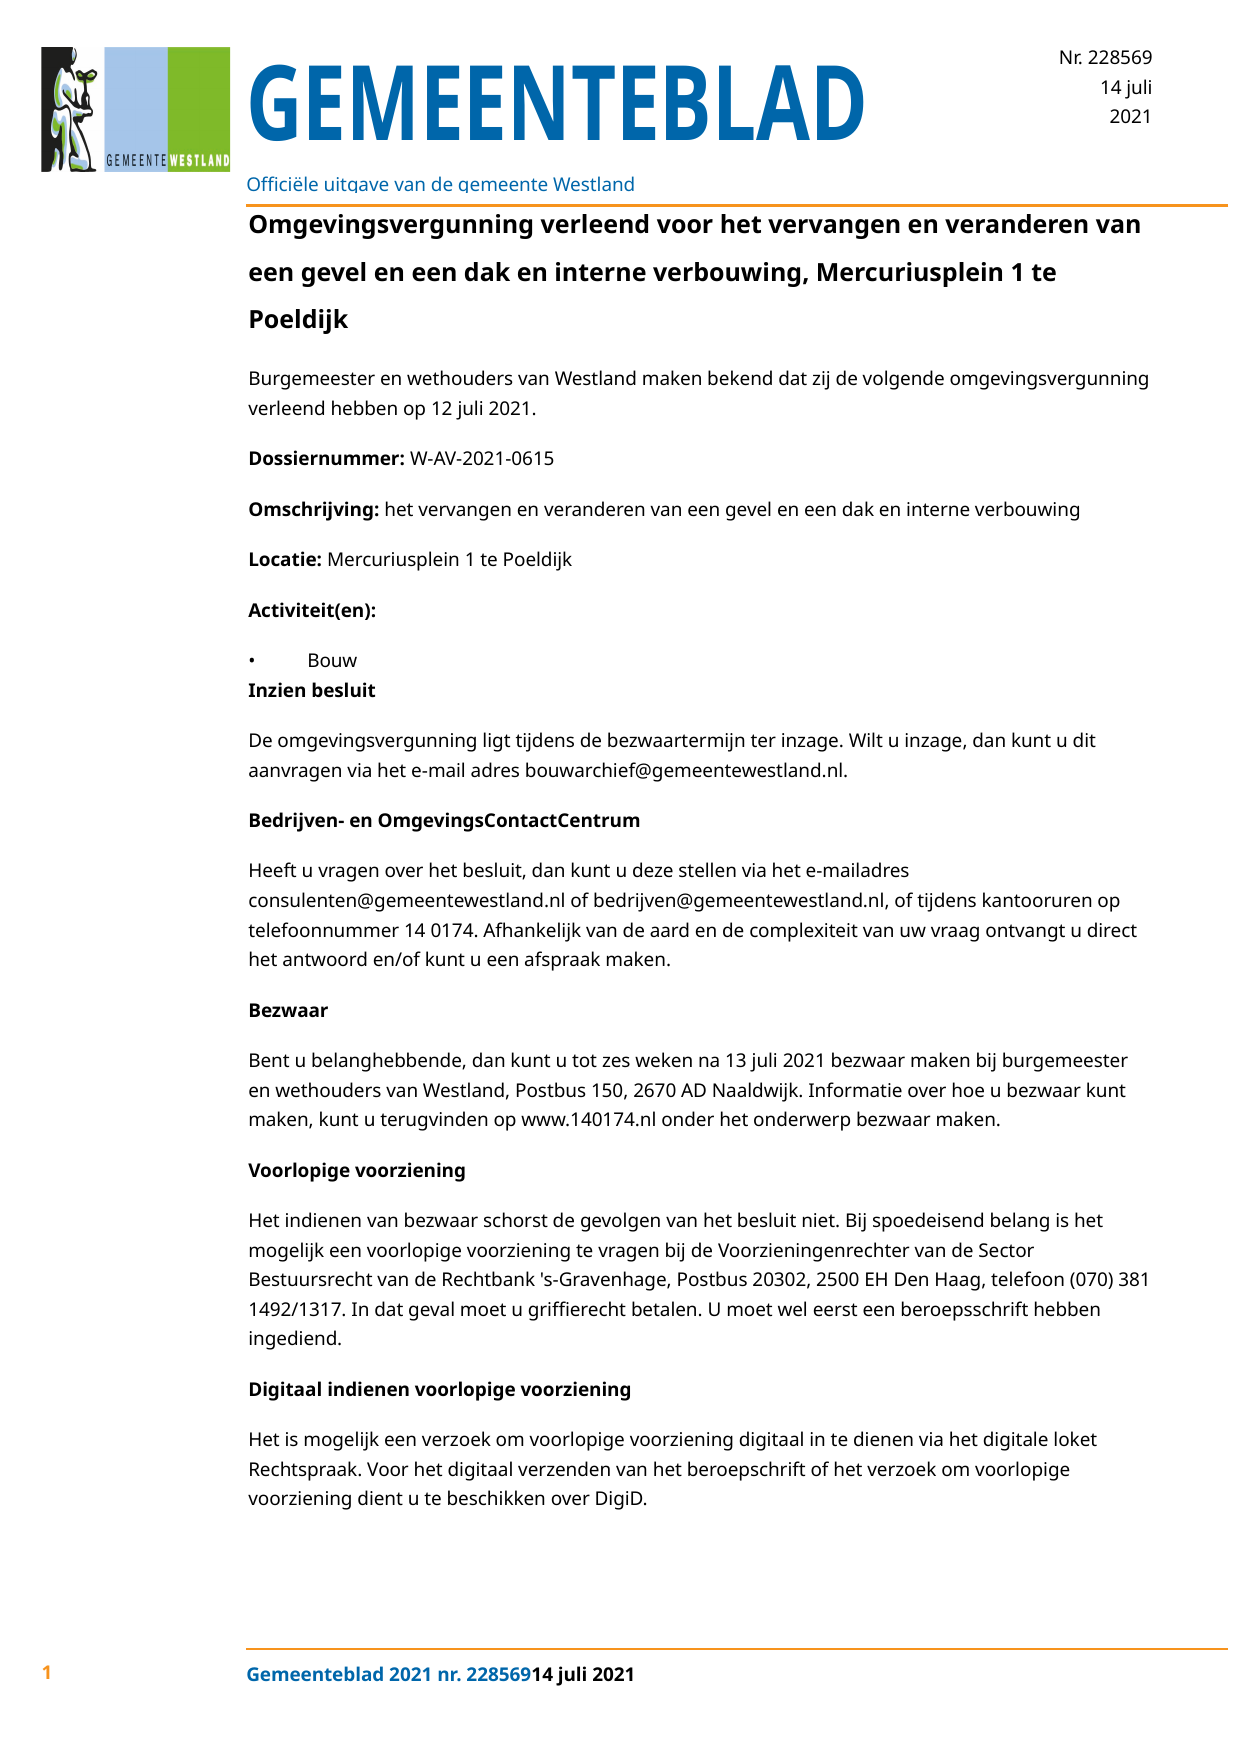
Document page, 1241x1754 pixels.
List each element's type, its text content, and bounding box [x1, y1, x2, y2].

text Dossiernummer: W-AV-2021-0615 [248, 446, 1152, 471]
text Inzien besluit [248, 677, 1152, 702]
text Burgemeester en wethouders van Westland maken bekend dat zij de volgende omgevingsvergunning verleend hebben op 12 juli 2021. [248, 366, 1152, 421]
text De omgevingsvergunning ligt tijdens de bezwaartermijn ter inzage. Wilt u inzage, dan kunt u dit aanvragen via het e-mail adres bouwarchief@gemeentewestland.nl. [248, 727, 1152, 782]
text Het indienen van bezwaar schorst de gevolgen van het besluit niet. Bij spoedeisend belang is het mogelijk een voorlopige voorziening te vragen bij de Voorzieningenrechter van de Sector Bestuursrecht van de Rechtbank 's-Gravenhage, Postbus 20302, 2500 EH Den Haag, telefoon (070) 381 1492/1317. In dat geval moet u griffierecht betalen. U moet wel eerst een beroepsschrift hebben ingediend. [248, 1207, 1152, 1351]
text Omschrijving: het vervangen en veranderen van een gevel en een dak en interne verbouwing [248, 496, 1152, 522]
text Bent u belanghebbende, dan kunt u tot zes weken na 13 juli 2021 bezwaar maken bij burgemeester en wethouders van Westland, Postbus 150, 2670 AD Naaldwijk. Informatie over hoe u bezwaar kunt maken, kunt u terugvinden op www.140174.nl onder het onderwerp bezwaar maken. [248, 1047, 1152, 1132]
list Bouw [248, 647, 1152, 673]
text Digitaal indienen voorlopige voorziening [248, 1376, 1152, 1402]
text Voorlopige voorziening [248, 1157, 1152, 1182]
text Activiteit(en): [248, 597, 1152, 622]
text Locatie: Mercuriusplein 1 te Poeldijk [248, 546, 1152, 572]
text Bedrijven- en OmgevingsContactCentrum [248, 807, 1152, 833]
text Omgevingsvergunning verleend voor het vervangen en veranderen van een gevel en een dak en interne verbouwing, Mercuriusplein 1 te Poeldijk [248, 207, 1152, 336]
picture [41, 47, 231, 172]
text Het is mogelijk een verzoek om voorlopige voorziening digitaal in te dienen via het digitale loket Rechtspraak. Voor het digitaal verzenden van het beroepschrift of het verzoek om voorlopige voorziening dient u te beschikken over DigiD. [248, 1426, 1152, 1511]
text Bezwaar [248, 997, 1152, 1022]
text Heeft u vragen over het besluit, dan kunt u deze stellen via het e-mailadres consulenten@gemeentewestland.nl of bedrijven@gemeentewestland.nl, of tijdens kantooruren op telefoonnummer 14 0174. Afhankelijk van de aard en de complexiteit van uw vraag ontvangt u direct het antwoord en/of kunt u een afspraak maken. [248, 858, 1152, 972]
